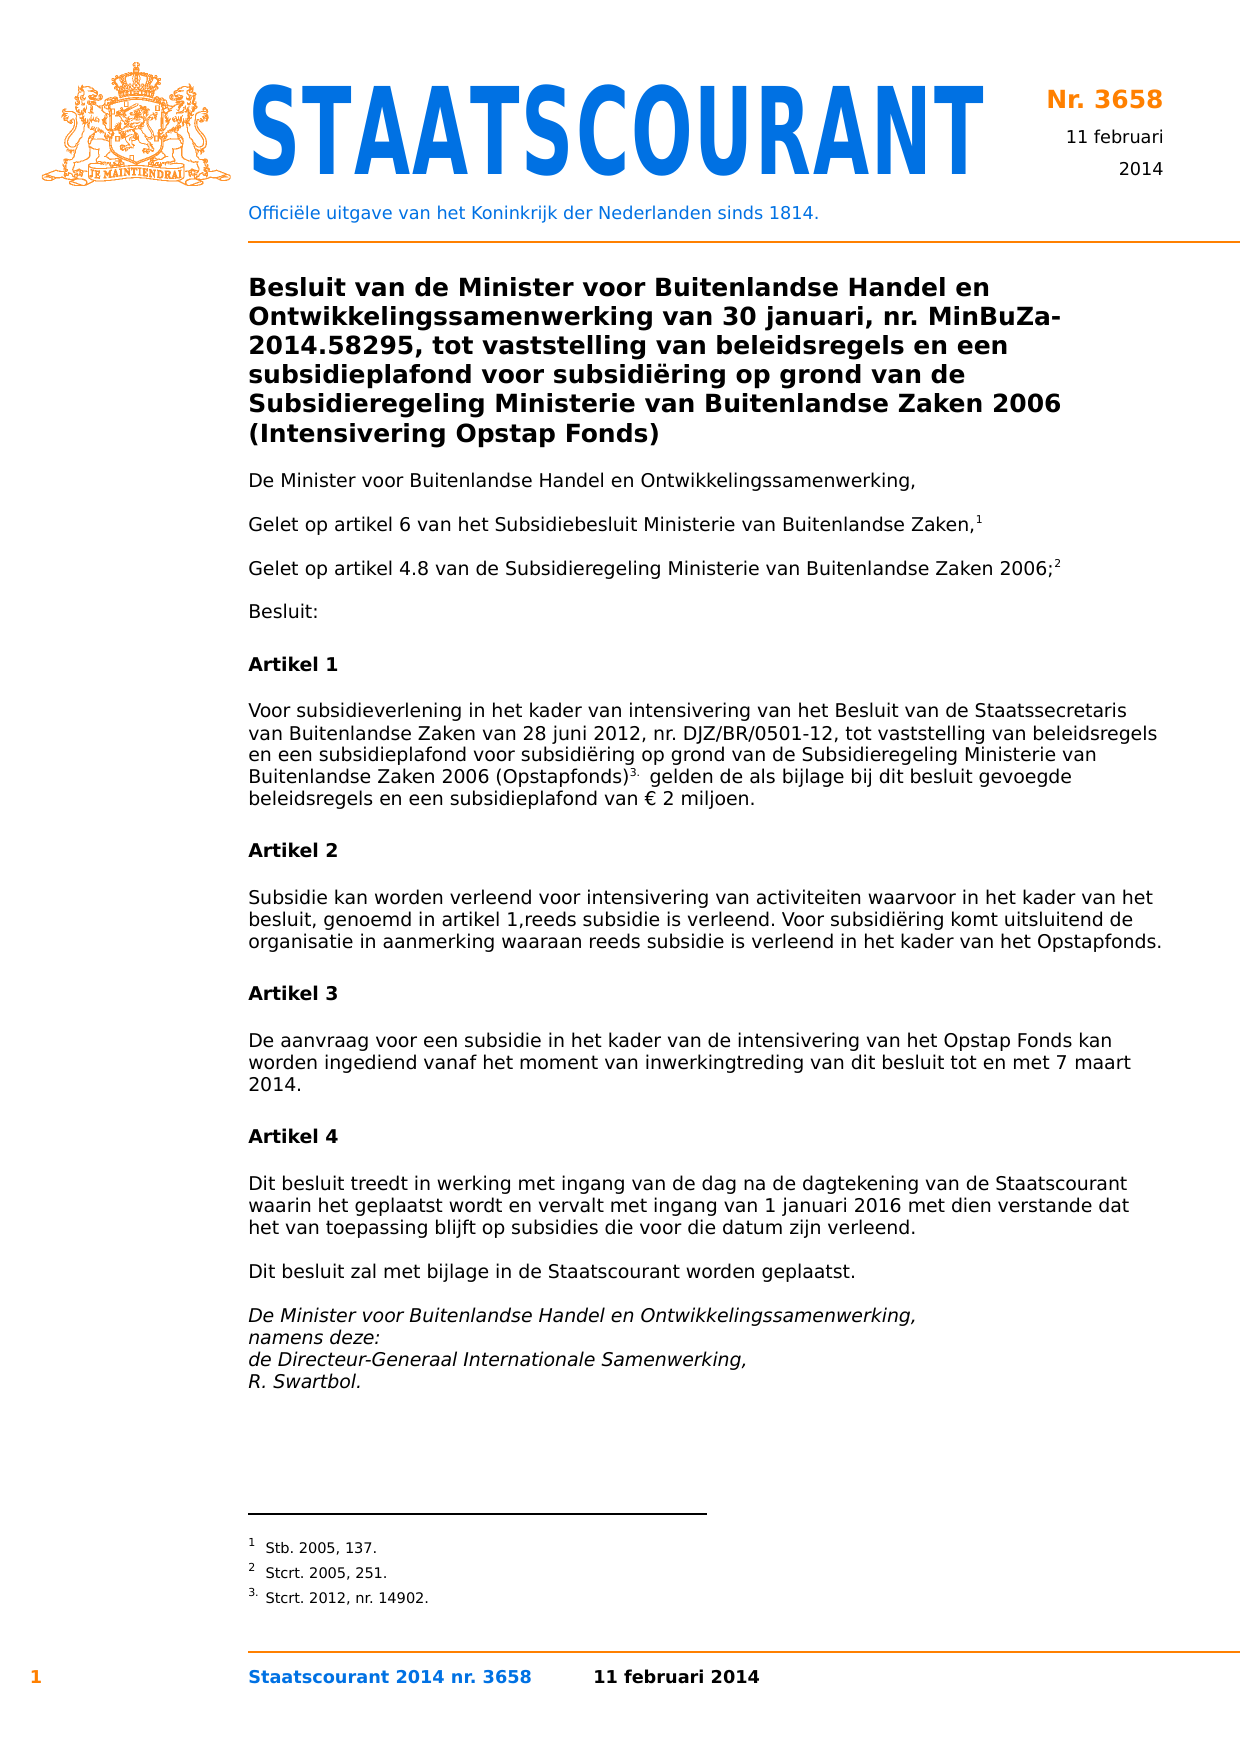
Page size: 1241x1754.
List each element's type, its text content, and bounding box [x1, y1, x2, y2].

text Dit besluit zal met bijlage in de Staatscourant worden geplaatst. [248, 1261, 1163, 1283]
subtitle Besluit van de Minister voor Buitenlandse Handel en Ontwikkelingssamenwerking van 30 januari, nr. MinBuZa-2014.58295, tot vaststelling van beleidsregels en een subsidieplafond voor subsidiëring op grond van de Subsidieregeling Ministerie van Buitenlandse Zaken 2006 (Intensivering Opstap Fonds) [248, 273, 1163, 448]
text Voor subsidieverlening in het kader van intensivering van het Besluit van de Staatssecretaris van Buitenlandse Zaken van 28 juni 2012, nr. DJZ/BR/0501-12, tot vaststelling van beleidsregels en een subsidieplafond voor subsidiëring op grond van de Subsidieregeling Ministerie van Buitenlandse Zaken 2006 (Opstapfonds) gelden de als bijlage bij dit besluit gevoegde beleidsregels en een subsidieplafond van € 2 miljoen. [248, 700, 1163, 810]
text Dit besluit treedt in werking met ingang van de dag na de dagtekening van de Staatscourant waarin het geplaatst wordt en vervalt met ingang van 1 januari 2016 met dien verstande dat het van toepassing blijft op subsidies die voor die datum zijn verleend. [248, 1173, 1163, 1239]
text De aanvraag voor een subsidie in het kader van de intensivering van het Opstap Fonds kan worden ingediend vanaf het moment van inwerkingtreding van dit besluit tot en met 7 maart 2014. [248, 1030, 1163, 1096]
table_cell 11 februari [998, 121, 1240, 153]
text Stcrt. 2012, nr. 14902. [248, 1586, 1163, 1608]
text De Minister voor Buitenlandse Handel en Ontwikkelingssamenwerking, namens deze: de Directeur-Generaal Internationale Samenwerking, R. Swartbol. [248, 1305, 1163, 1393]
table_cell Officiële uitgave van het Koninkrijk der Nederlanden sinds 1814. [248, 203, 1240, 241]
table_header Nr. 3658 [998, 62, 1240, 121]
subtitle Artikel 2 [248, 840, 1163, 862]
subtitle Artikel 3 [248, 983, 1163, 1005]
text Besluit: [248, 601, 1163, 623]
subtitle Artikel 4 [248, 1126, 1163, 1148]
picture [41, 62, 231, 186]
text Stb. 2005, 137. [248, 1536, 1163, 1558]
table_cell 2014 [998, 153, 1240, 203]
text Subsidie kan worden verleend voor intensivering van activiteiten waarvoor in het kader van het besluit, genoemd in artikel 1,reeds subsidie is verleend. Voor subsidiëring komt uitsluitend de organisatie in aanmerking waaraan reeds subsidie is verleend in het kader van het Opstapfonds. [248, 887, 1163, 953]
subtitle Artikel 1 [248, 653, 1163, 675]
text Gelet op artikel 4.8 van de Subsidieregeling Ministerie van Buitenlandse Zaken 2006; [248, 558, 1163, 579]
text De Minister voor Buitenlandse Handel en Ontwikkelingssamenwerking, [248, 470, 1163, 492]
table_header STAATSCOURANT [248, 62, 998, 203]
table_header [25, 62, 248, 241]
text Stcrt. 2005, 251. [248, 1561, 1163, 1583]
text Gelet op artikel 6 van het Subsidiebesluit Ministerie van Buitenlandse Zaken, [248, 514, 1163, 536]
